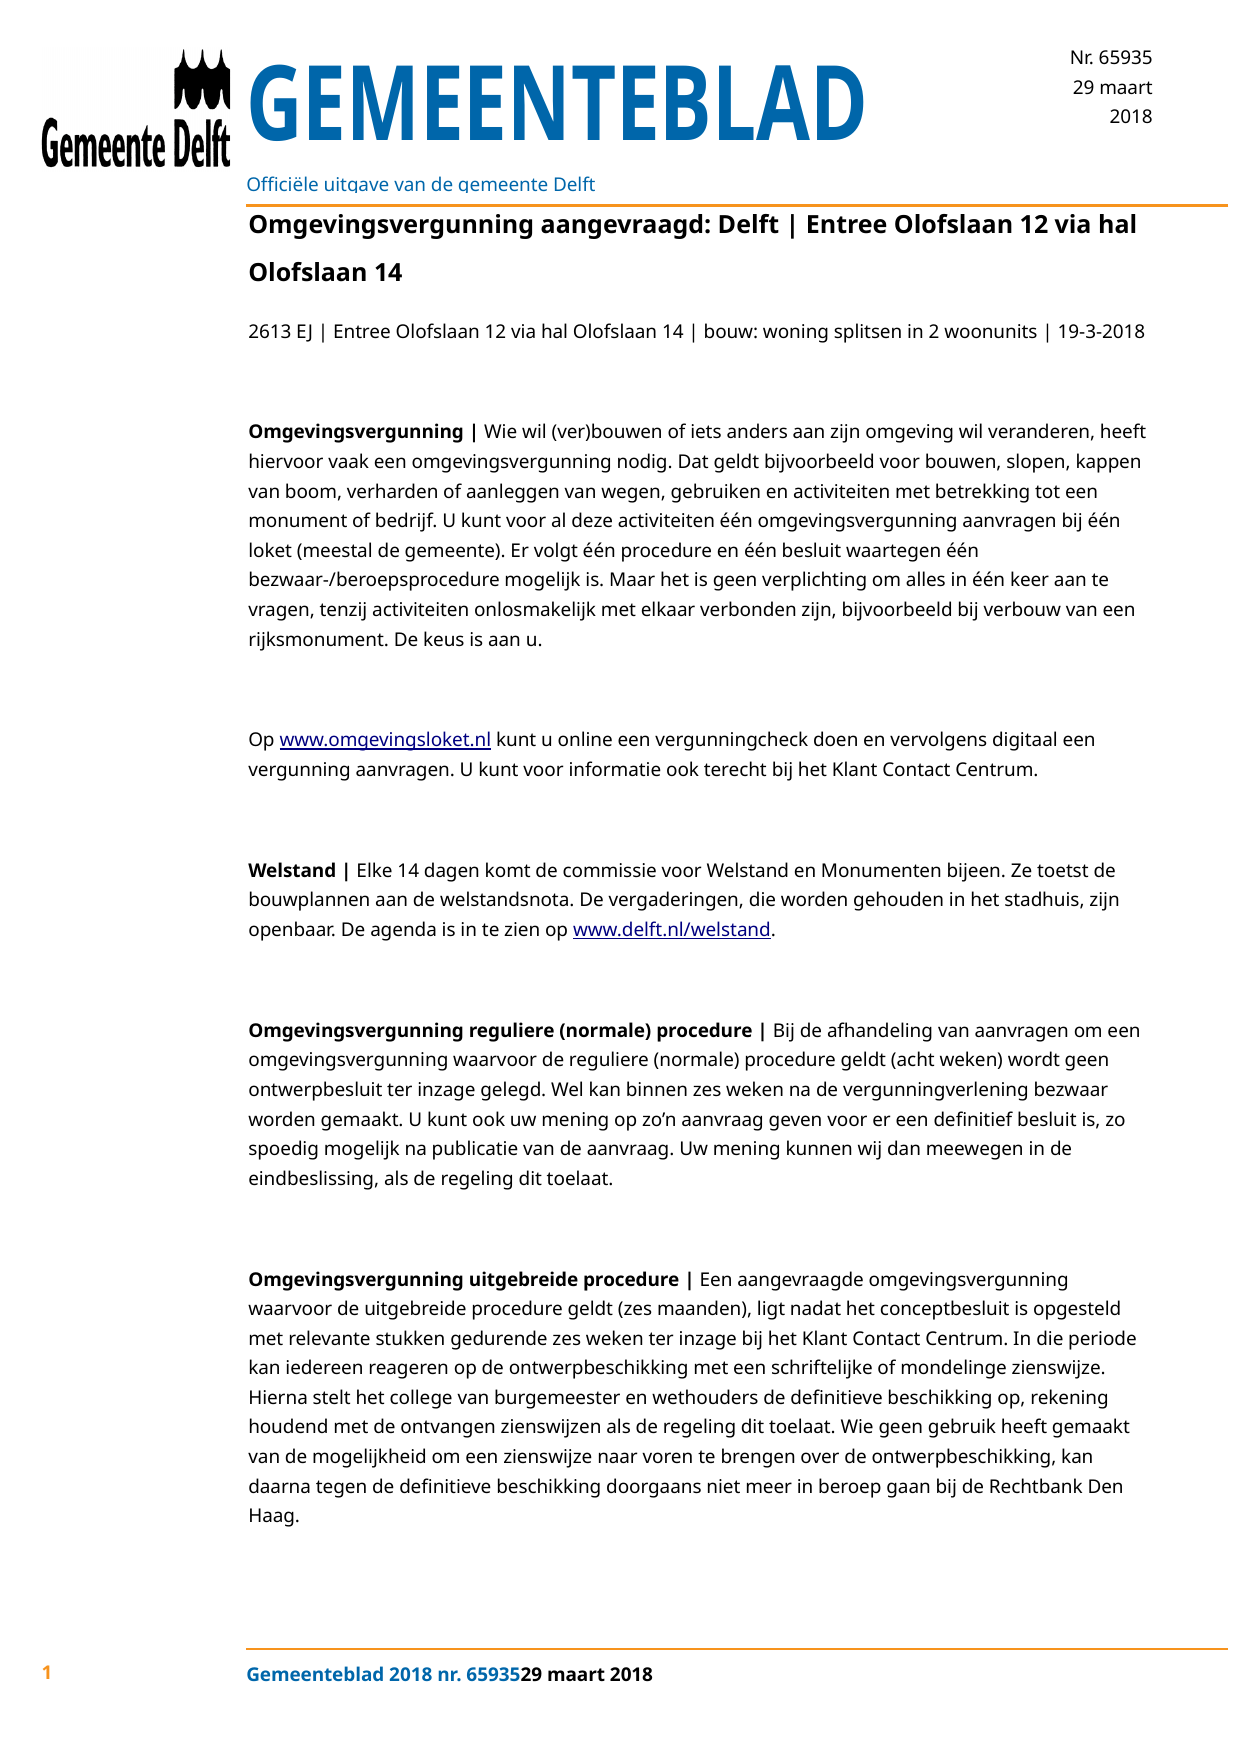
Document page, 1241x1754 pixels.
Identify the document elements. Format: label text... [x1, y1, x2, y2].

text 2613 EJ | Entree Olofslaan 12 via hal Olofslaan 14 | bouw: woning splitsen in 2 woonunits | 19-3-2018 [248, 318, 1152, 344]
text Omgevingsvergunning reguliere (normale) procedure | Bij de afhandeling van aanvragen om een omgevingsvergunning waarvoor de reguliere (normale) procedure geldt (acht weken) wordt geen ontwerpbesluit ter inzage gelegd. Wel kan binnen zes weken na de vergunningverlening bezwaar worden gemaakt. U kunt ook uw mening op zo’n aanvraag geven voor er een definitief besluit is, zo spoedig mogelijk na publicatie van de aanvraag. Uw mening kunnen wij dan meewegen in de eindbeslissing, als de regeling dit toelaat. [248, 1017, 1152, 1191]
picture [41, 47, 231, 172]
text Omgevingsvergunning aangevraagd: Delft | Entree Olofslaan 12 via hal Olofslaan 14 [248, 207, 1152, 288]
text Omgevingsvergunning uitgebreide procedure | Een aangevraagde omgevingsvergunning waarvoor de uitgebreide procedure geldt (zes maanden), ligt nadat het conceptbesluit is opgesteld met relevante stukken gedurende zes weken ter inzage bij het Klant Contact Centrum. In die periode kan iedereen reageren op de ontwerpbeschikking met een schriftelijke of mondelinge zienswijze. Hierna stelt het college van burgemeester en wethouders de definitieve beschikking op, rekening houdend met de ontvangen zienswijzen als de regeling dit toelaat. Wie geen gebruik heeft gemaakt van de mogelijkheid om een zienswijze naar voren te brengen over de ontwerpbeschikking, kan daarna tegen de definitieve beschikking doorgaans niet meer in beroep gaan bij de Rechtbank Den Haag. [248, 1266, 1152, 1528]
text Omgevingsvergunning | Wie wil (ver)bouwen of iets anders aan zijn omgeving wil veranderen, heeft hiervoor vaak een omgevingsvergunning nodig. Dat geldt bijvoorbeeld voor bouwen, slopen, kappen van boom, verharden of aanleggen van wegen, gebruiken en activiteiten met betrekking tot een monument of bedrijf. U kunt voor al deze activiteiten één omgevingsvergunning aanvragen bij één loket (meestal de gemeente). Er volgt één procedure en één besluit waartegen één bezwaar-/beroepsprocedure mogelijk is. Maar het is geen verplichting om alles in één keer aan te vragen, tenzij activiteiten onlosmakelijk met elkaar verbonden zijn, bijvoorbeeld bij verbouw van een rijksmonument. De keus is aan u. [248, 419, 1152, 652]
text Op www.omgevingsloket.nl kunt u online een vergunningcheck doen en vervolgens digitaal een vergunning aanvragen. U kunt voor informatie ook terecht bij het Klant Contact Centrum. [248, 727, 1152, 782]
text Welstand | Elke 14 dagen komt de commissie voor Welstand en Monumenten bijeen. Ze toetst de bouwplannen aan de welstandsnota. De vergaderingen, die worden gehouden in het stadhuis, zijn openbaar. De agenda is in te zien op www.delft.nl/welstand. [248, 857, 1152, 942]
